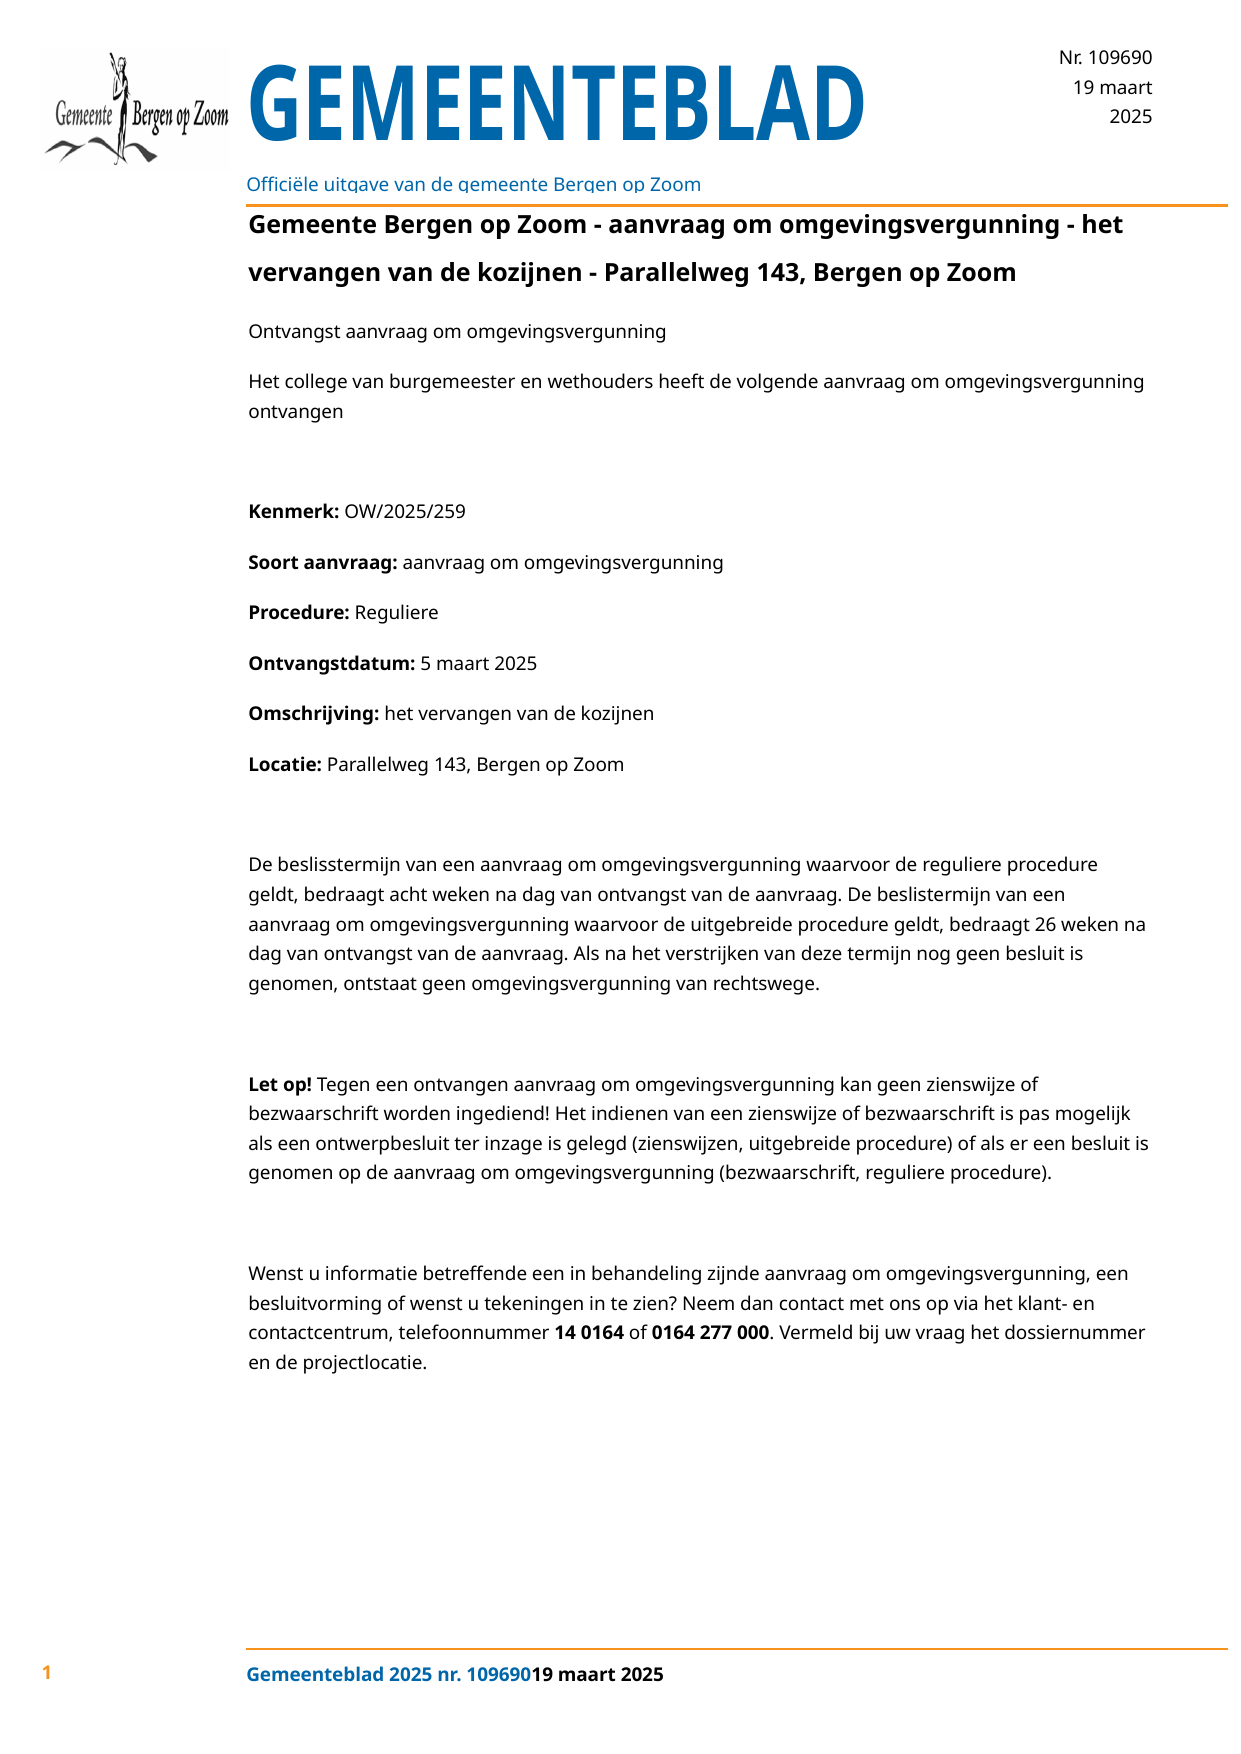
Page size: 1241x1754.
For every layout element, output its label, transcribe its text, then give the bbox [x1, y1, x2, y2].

text Het college van burgemeester en wethouders heeft de volgende aanvraag om omgevingsvergunning ontvangen [248, 368, 1152, 424]
text Procedure: Reguliere [248, 599, 1152, 625]
text Locatie: Parallelweg 143, Bergen op Zoom [248, 751, 1152, 777]
text Wenst u informatie betreffende een in behandeling zijnde aanvraag om omgevingsvergunning, een besluitvorming of wenst u tekeningen in te zien? Neem dan contact met ons op via het klant- en contactcentrum, telefoonnummer 14 0164 of 0164 277 000. Vermeld bij uw vraag het dossiernummer en de projectlocatie. [248, 1260, 1152, 1375]
text De beslisstermijn van een aanvraag om omgevingsvergunning waarvoor de reguliere procedure geldt, bedraagt acht weken na dag van ontvangst van de aanvraag. De beslistermijn van een aanvraag om omgevingsvergunning waarvoor de uitgebreide procedure geldt, bedraagt 26 weken na dag van ontvangst van de aanvraag. Als na het verstrijken van deze termijn nog geen besluit is genomen, ontstaat geen omgevingsvergunning van rechtswege. [248, 852, 1152, 996]
text Soort aanvraag: aanvraag om omgevingsvergunning [248, 549, 1152, 575]
text Omschrijving: het vervangen van de kozijnen [248, 700, 1152, 726]
text Ontvangst aanvraag om omgevingsvergunning [248, 318, 1152, 344]
text Let op! Tegen een ontvangen aanvraag om omgevingsvergunning kan geen zienswijze of bezwaarschrift worden ingediend! Het indienen van een zienswijze of bezwaarschrift is pas mogelijk als een ontwerpbesluit ter inzage is gelegd (zienswijzen, uitgebreide procedure) of als er een besluit is genomen op de aanvraag om omgevingsvergunning (bezwaarschrift, reguliere procedure). [248, 1071, 1152, 1185]
text Kenmerk: OW/2025/259 [248, 499, 1152, 524]
text Ontvangstdatum: 5 maart 2025 [248, 650, 1152, 676]
picture [41, 47, 231, 172]
text Gemeente Bergen op Zoom - aanvraag om omgevingsvergunning - het vervangen van de kozijnen - Parallelweg 143, Bergen op Zoom [248, 207, 1152, 288]
